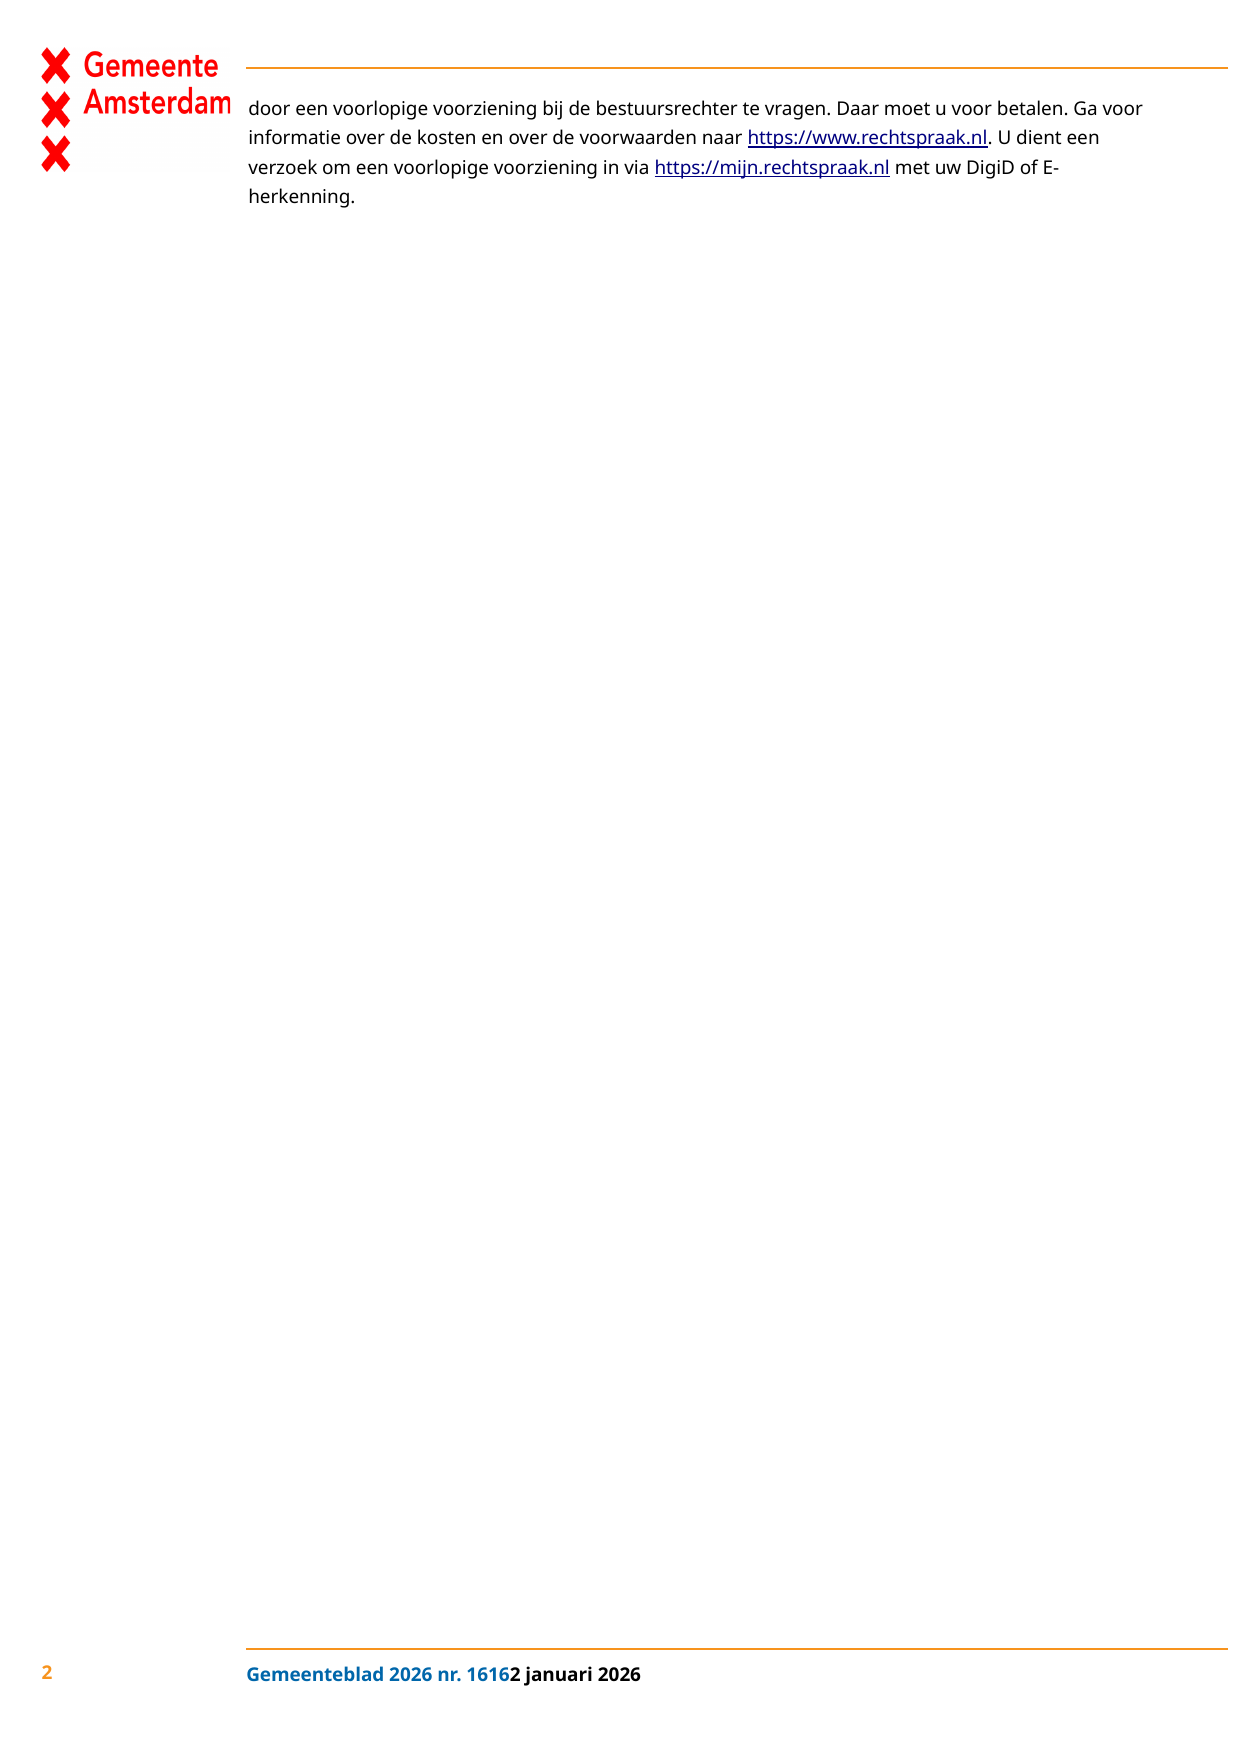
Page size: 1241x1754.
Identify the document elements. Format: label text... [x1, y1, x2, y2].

text door een voorlopige voorziening bij de bestuursrechter te vragen. Daar moet u voor betalen. Ga voor informatie over de kosten en over de voorwaarden naar https://www.rechtspraak.nl. U dient een verzoek om een voorlopige voorziening in via https://mijn.rechtspraak.nl met uw DigiD of E-herkenning. [248, 95, 1152, 209]
picture [41, 47, 231, 172]
